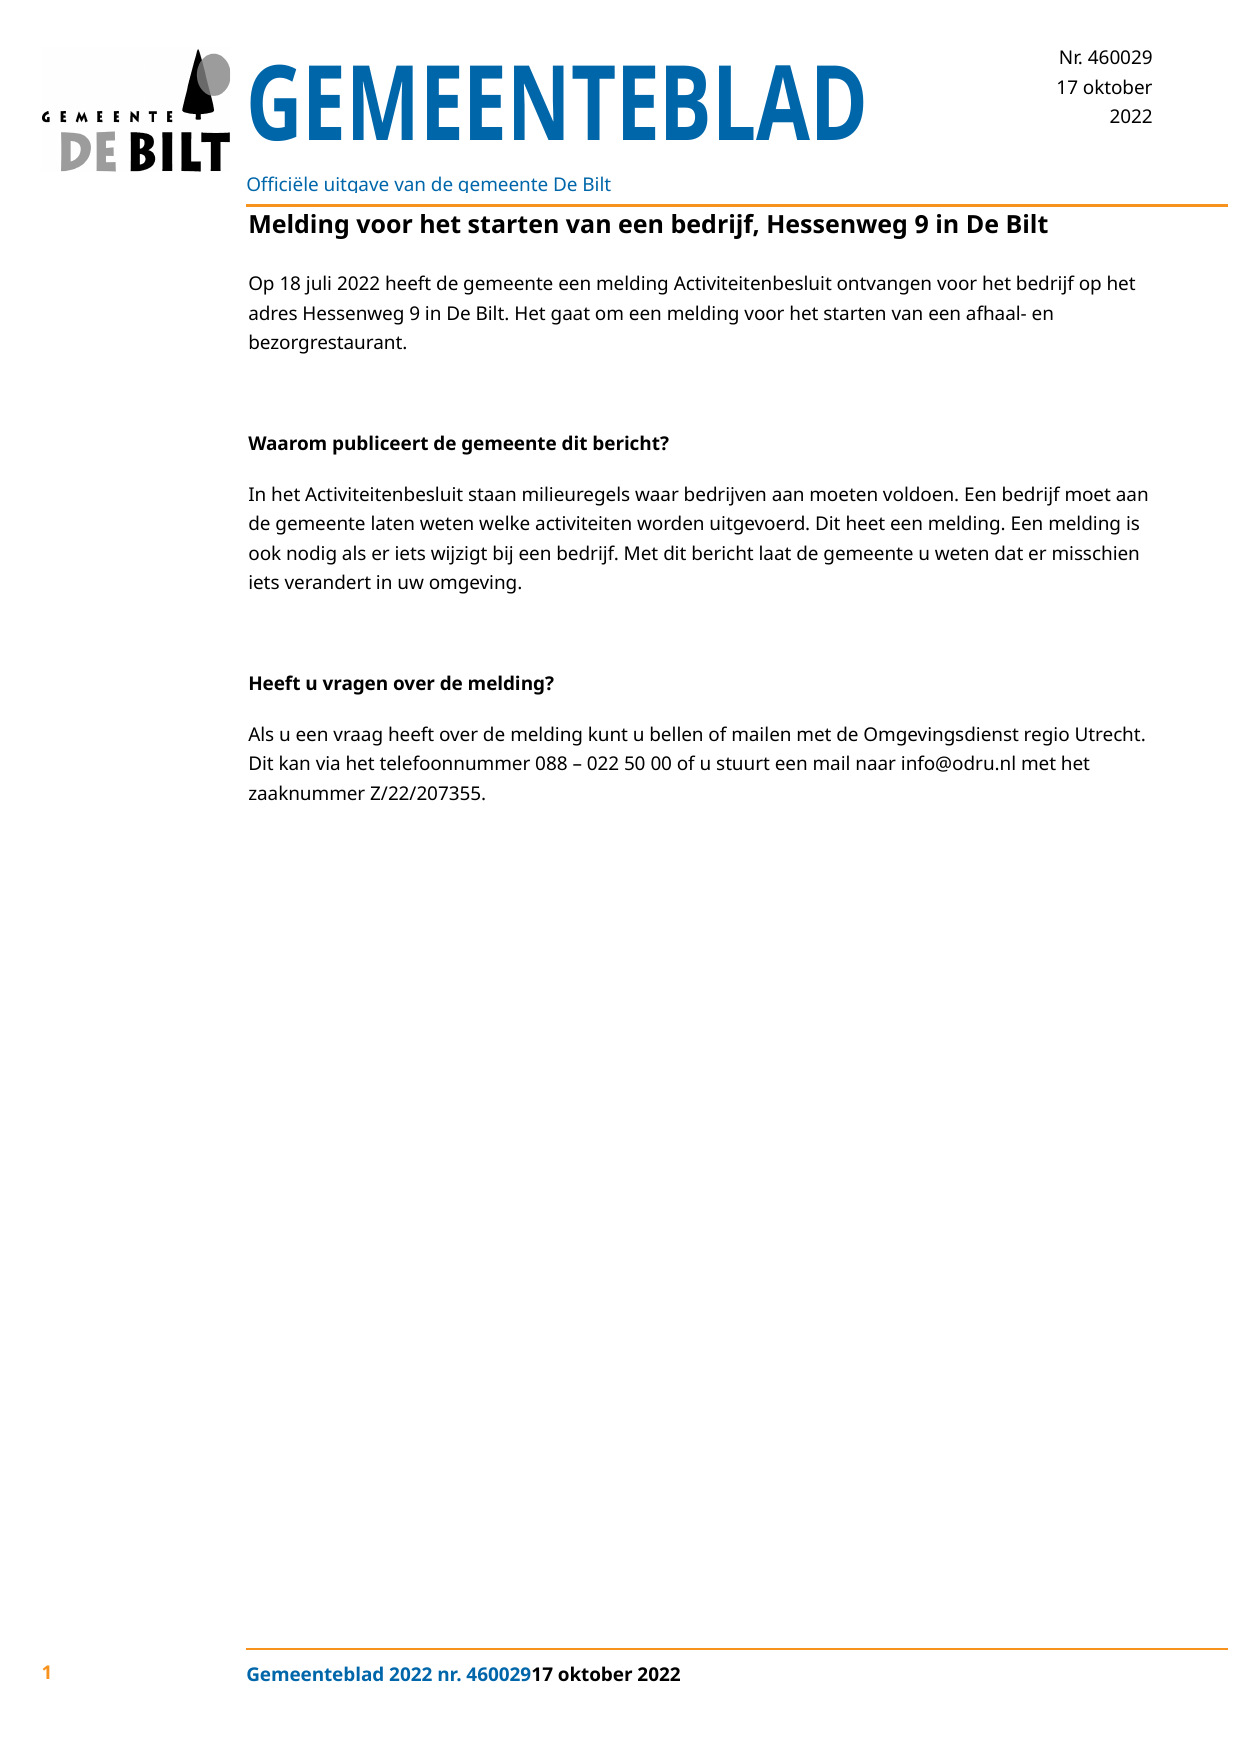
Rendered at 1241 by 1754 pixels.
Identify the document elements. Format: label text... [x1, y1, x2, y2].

text Waarom publiceert de gemeente dit bericht? [248, 430, 1152, 456]
picture [41, 47, 231, 172]
text Heeft u vragen over de melding? [248, 670, 1152, 696]
text Melding voor het starten van een bedrijf, Hessenweg 9 in De Bilt [248, 207, 1152, 241]
text Op 18 juli 2022 heeft de gemeente een melding Activiteitenbesluit ontvangen voor het bedrijf op het adres Hessenweg 9 in De Bilt. Het gaat om een melding voor het starten van een afhaal- en bezorgrestaurant. [248, 270, 1152, 355]
text Als u een vraag heeft over de melding kunt u bellen of mailen met de Omgevingsdienst regio Utrecht. Dit kan via het telefoonnummer 088 – 022 50 00 of u stuurt een mail naar info@odru.nl met het zaaknummer Z/22/207355. [248, 721, 1152, 806]
text In het Activiteitenbesluit staan milieuregels waar bedrijven aan moeten voldoen. Een bedrijf moet aan de gemeente laten weten welke activiteiten worden uitgevoerd. Dit heet een melding. Een melding is ook nodig als er iets wijzigt bij een bedrijf. Met dit bericht laat de gemeente u weten dat er misschien iets verandert in uw omgeving. [248, 481, 1152, 595]
